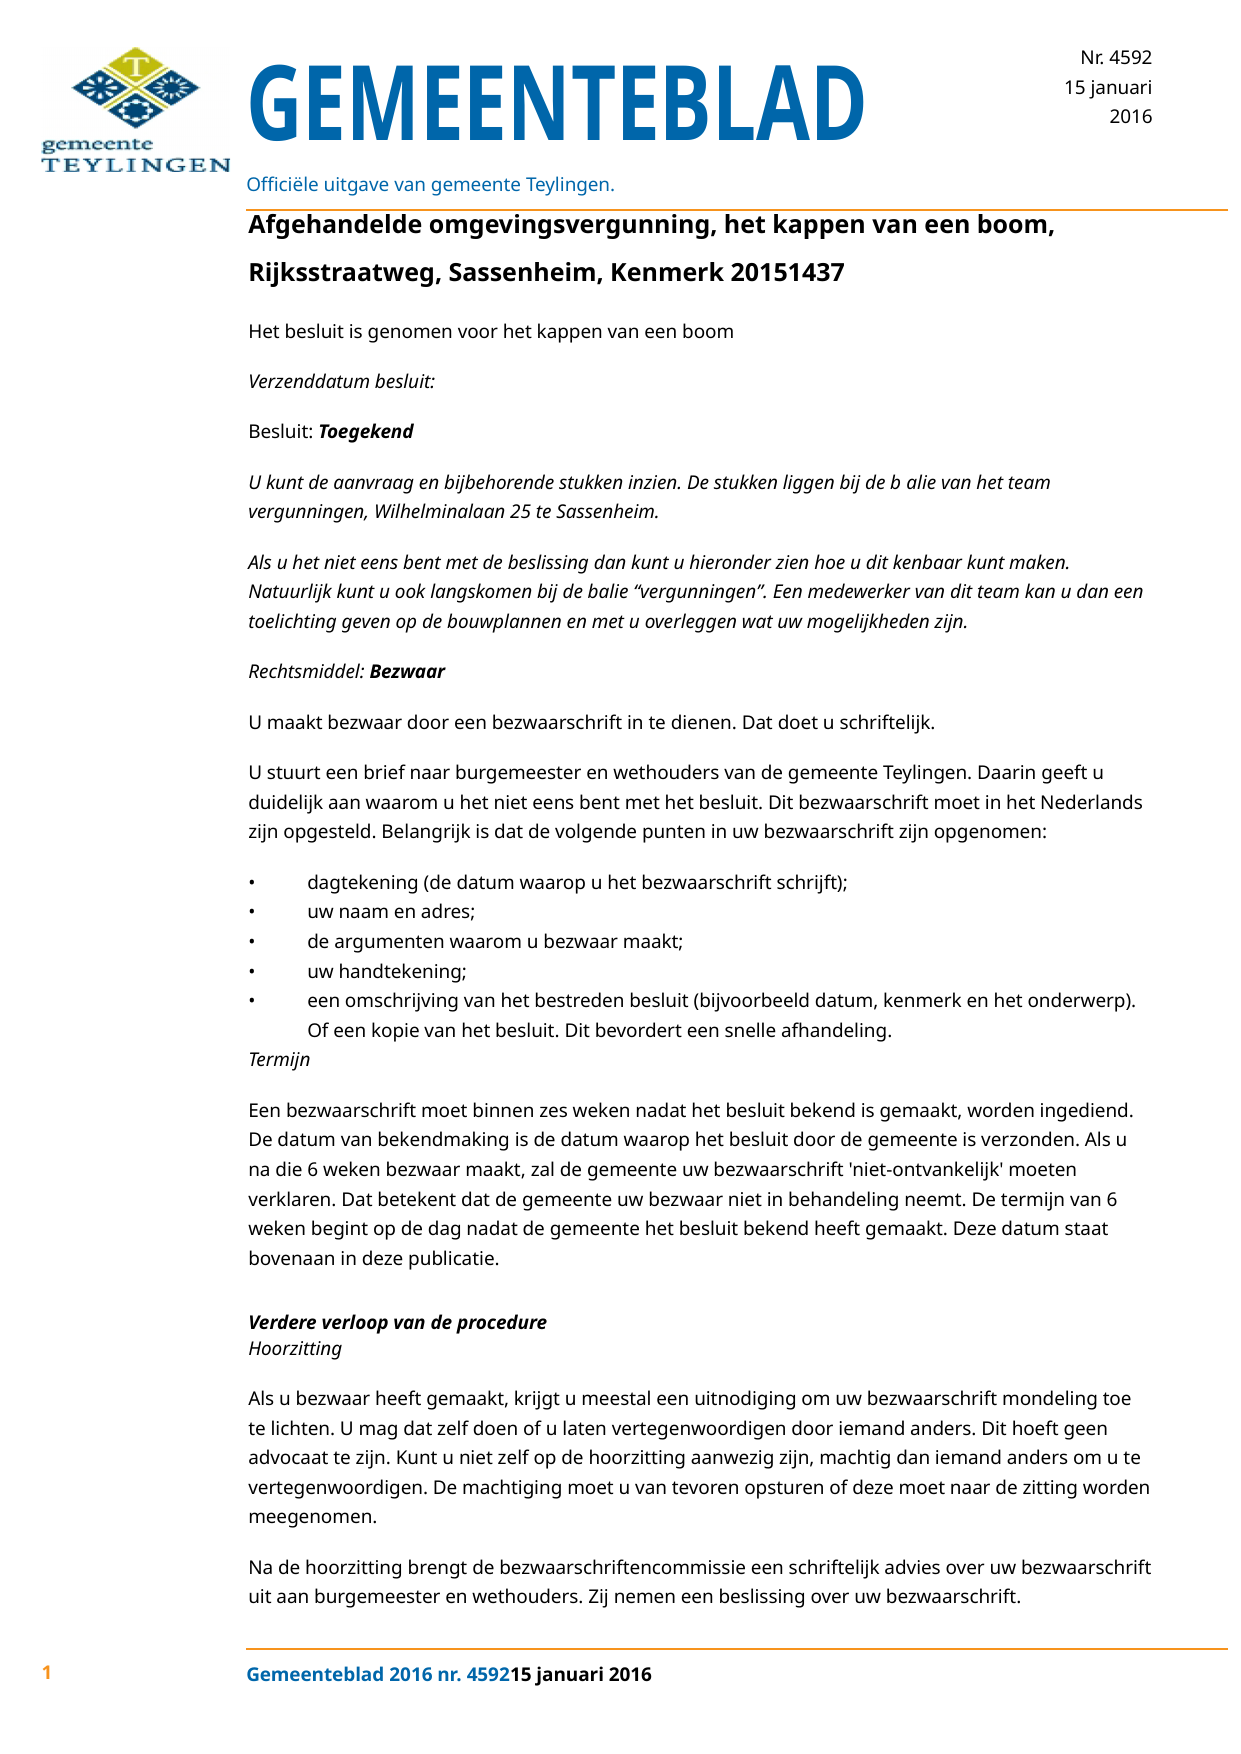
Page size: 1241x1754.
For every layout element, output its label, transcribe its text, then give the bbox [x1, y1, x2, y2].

picture [41, 47, 231, 172]
text U stuurt een brief naar burgemeester en wethouders van de gemeente Teylingen. Daarin geeft u duidelijk aan waarom u het niet eens bent met het besluit. Dit bezwaarschrift moet in het Nederlands zijn opgesteld. Belangrijk is dat de volgende punten in uw bezwaarschrift zijn opgenomen: [248, 759, 1152, 844]
text Het besluit is genomen voor het kappen van een boom [248, 318, 1152, 344]
text Verdere verloop van de procedure [248, 1309, 1152, 1335]
text Rechtsmiddel: Bezwaar [248, 659, 1152, 684]
list de argumenten waarom u bezwaar maakt; [248, 928, 1152, 954]
text Hoorzitting [248, 1335, 1152, 1360]
text Termijn [248, 1047, 1152, 1072]
list een omschrijving van het bestreden besluit (bijvoorbeeld datum, kenmerk en het onderwerp). Of een kopie van het besluit. Dit bevordert een snelle afhandeling. [248, 987, 1152, 1043]
list dagtekening (de datum waarop u het bezwaarschrift schrijft); [248, 869, 1152, 895]
text Besluit: Toegekend [248, 419, 1152, 444]
text Na de hoorzitting brengt de bezwaarschriftencommissie een schriftelijk advies over uw bezwaarschrift uit aan burgemeester en wethouders. Zij nemen een beslissing over uw bezwaarschrift. [248, 1554, 1152, 1609]
list uw handtekening; [248, 958, 1152, 984]
text Als u bezwaar heeft gemaakt, krijgt u meestal een uitnodiging om uw bezwaarschrift mondeling toe te lichten. U mag dat zelf doen of u laten vertegenwoordigen door iemand anders. Dit hoeft geen advocaat te zijn. Kunt u niet zelf op de hoorzitting aanwezig zijn, machtig dan iemand anders om u te vertegenwoordigen. De machtiging moet u van tevoren opsturen of deze moet naar de zitting worden meegenomen. [248, 1385, 1152, 1529]
text Verzenddatum besluit: [248, 368, 1152, 394]
text U kunt de aanvraag en bijbehorende stukken inzien. De stukken liggen bij de b alie van het team vergunningen, Wilhelminalaan 25 te Sassenheim. [248, 469, 1152, 524]
text Afgehandelde omgevingsvergunning, het kappen van een boom, Rijksstraatweg, Sassenheim, Kenmerk 20151437 [248, 211, 1152, 288]
text Een bezwaarschrift moet binnen zes weken nadat het besluit bekend is gemaakt, worden ingediend. De datum van bekendmaking is de datum waarop het besluit door de gemeente is verzonden. Als u na die 6 weken bezwaar maakt, zal de gemeente uw bezwaarschrift 'niet-ontvankelijk' moeten verklaren. Dat betekent dat de gemeente uw bezwaar niet in behandeling neemt. De termijn van 6 weken begint op de dag nadat de gemeente het besluit bekend heeft gemaakt. Deze datum staat bovenaan in deze publicatie. [248, 1097, 1152, 1271]
list uw naam en adres; [248, 899, 1152, 924]
text U maakt bezwaar door een bezwaarschrift in te dienen. Dat doet u schriftelijk. [248, 709, 1152, 735]
text Als u het niet eens bent met de beslissing dan kunt u hieronder zien hoe u dit kenbaar kunt maken. Natuurlijk kunt u ook langskomen bij de balie “vergunningen”. Een medewerker van dit team kan u dan een toelichting geven op de bouwplannen en met u overleggen wat uw mogelijkheden zijn. [248, 549, 1152, 634]
